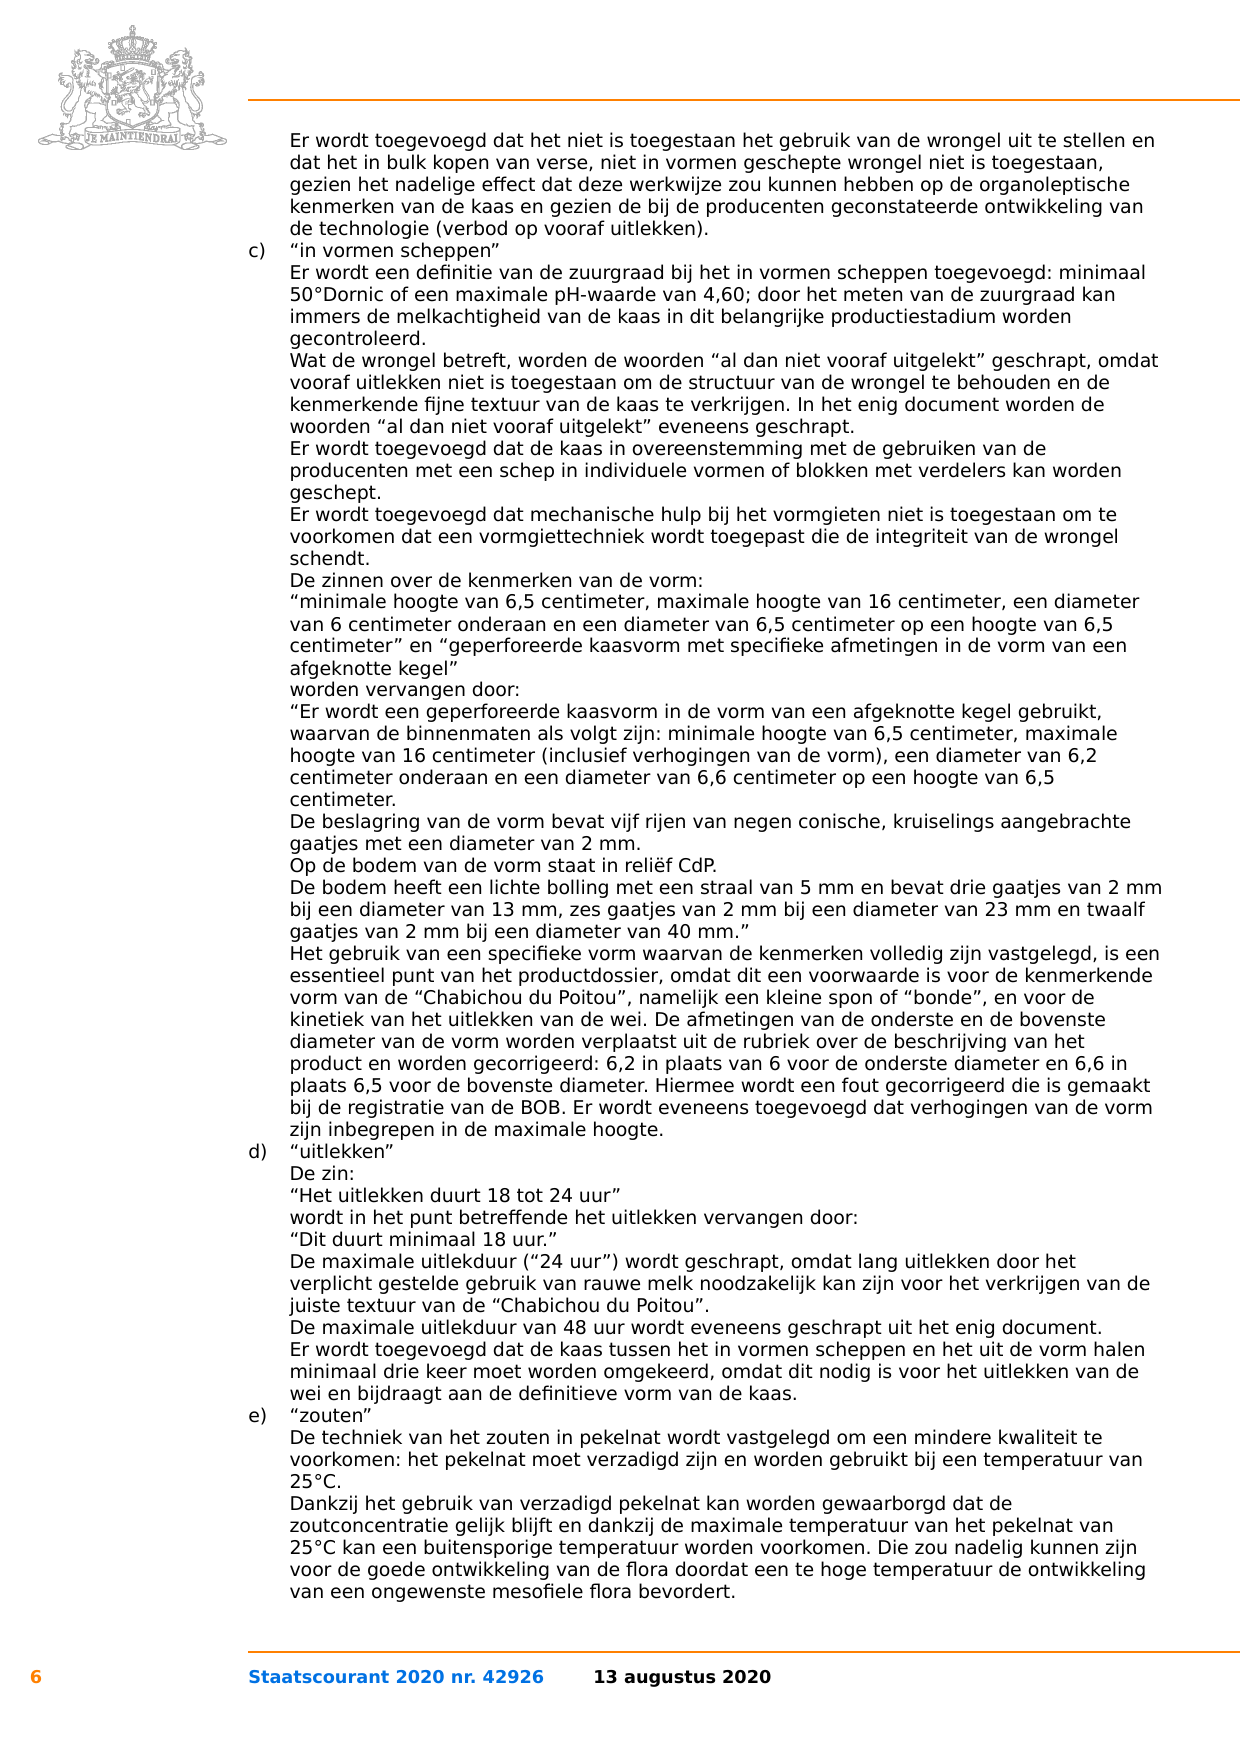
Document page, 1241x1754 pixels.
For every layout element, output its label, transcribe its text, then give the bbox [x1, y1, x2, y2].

text Dankzij het gebruik van verzadigd pekelnat kan worden gewaarborgd dat de zoutconcentratie gelijk blijft en dankzij de maximale temperatuur van het pekelnat van 25°C kan een buitensporige temperatuur worden voorkomen. Die zou nadelig kunnen zijn voor de goede ontwikkeling van de flora doordat een te hoge temperatuur de ontwikkeling van een ongewenste mesofiele flora bevordert. [289, 1493, 1163, 1602]
text Het gebruik van een specifieke vorm waarvan de kenmerken volledig zijn vastgelegd, is een essentieel punt van het productdossier, omdat dit een voorwaarde is voor de kenmerkende vorm van de “Chabichou du Poitou”, namelijk een kleine spon of “bonde”, en voor de kinetiek van het uitlekken van de wei. De afmetingen van de onderste en de bovenste diameter van de vorm worden verplaatst uit de rubriek over de beschrijving van het product en worden gecorrigeerd: 6,2 in plaats van 6 voor de onderste diameter en 6,6 in plaats 6,5 voor de bovenste diameter. Hiermee wordt een fout gecorrigeerd die is gemaakt bij de registratie van de BOB. Er wordt eveneens toegevoegd dat verhogingen van de vorm zijn inbegrepen in de maximale hoogte. [289, 943, 1163, 1141]
text Er wordt toegevoegd dat mechanische hulp bij het vormgieten niet is toegestaan om te voorkomen dat een vormgiettechniek wordt toegepast die de integriteit van de wrongel schendt. [289, 503, 1163, 569]
text De maximale uitlekduur van 48 uur wordt eveneens geschrapt uit het enig document. [289, 1317, 1163, 1339]
text c) “in vormen scheppen” [248, 240, 1163, 262]
text De beslagring van de vorm bevat vijf rijen van negen conische, kruiselings aangebrachte gaatjes met een diameter van 2 mm. [289, 811, 1163, 855]
text De zinnen over de kenmerken van de vorm: [289, 569, 1163, 591]
text Wat de wrongel betreft, worden de woorden “al dan niet vooraf uitgelekt” geschrapt, omdat vooraf uitlekken niet is toegestaan om de structuur van de wrongel te behouden en de kenmerkende fijne textuur van de kaas te verkrijgen. In het enig document worden de woorden “al dan niet vooraf uitgelekt” eveneens geschrapt. [289, 350, 1163, 438]
text d) “uitlekken” [248, 1141, 1163, 1163]
text De maximale uitlekduur (“24 uur”) wordt geschrapt, omdat lang uitlekken door het verplicht gestelde gebruik van rauwe melk noodzakelijk kan zijn voor het verkrijgen van de juiste textuur van de “Chabichou du Poitou”. [289, 1251, 1163, 1317]
text Er wordt toegevoegd dat de kaas in overeenstemming met de gebruiken van de producenten met een schep in individuele vormen of blokken met verdelers kan worden geschept. [289, 438, 1163, 503]
text e) “zouten” [248, 1405, 1163, 1427]
text “minimale hoogte van 6,5 centimeter, maximale hoogte van 16 centimeter, een diameter van 6 centimeter onderaan en een diameter van 6,5 centimeter op een hoogte van 6,5 centimeter” en “geperforeerde kaasvorm met specifieke afmetingen in de vorm van een afgeknotte kegel” [289, 591, 1163, 679]
text De techniek van het zouten in pekelnat wordt vastgelegd om een mindere kwaliteit te voorkomen: het pekelnat moet verzadigd zijn en worden gebruikt bij een temperatuur van 25°C. [289, 1427, 1163, 1493]
text worden vervangen door: [289, 679, 1163, 701]
text Op de bodem van de vorm staat in reliëf CdP. [289, 855, 1163, 877]
text Er wordt toegevoegd dat de kaas tussen het in vormen scheppen en het uit de vorm halen minimaal drie keer moet worden omgekeerd, omdat dit nodig is voor het uitlekken van de wei en bijdraagt aan de definitieve vorm van de kaas. [289, 1339, 1163, 1405]
text wordt in het punt betreffende het uitlekken vervangen door: [289, 1207, 1163, 1229]
text De zin: [289, 1163, 1163, 1185]
text “Dit duurt minimaal 18 uur.” [289, 1229, 1163, 1251]
text Er wordt toegevoegd dat het niet is toegestaan het gebruik van de wrongel uit te stellen en dat het in bulk kopen van verse, niet in vormen geschepte wrongel niet is toegestaan, gezien het nadelige effect dat deze werkwijze zou kunnen hebben op de organoleptische kenmerken van de kaas en gezien de bij de producenten geconstateerde ontwikkeling van de technologie (verbod op vooraf uitlekken). [289, 130, 1163, 240]
picture [38, 25, 227, 150]
text Er wordt een definitie van de zuurgraad bij het in vormen scheppen toegevoegd: minimaal 50°Dornic of een maximale pH-waarde van 4,60; door het meten van de zuurgraad kan immers de melkachtigheid van de kaas in dit belangrijke productiestadium worden gecontroleerd. [289, 262, 1163, 350]
text De bodem heeft een lichte bolling met een straal van 5 mm en bevat drie gaatjes van 2 mm bij een diameter van 13 mm, zes gaatjes van 2 mm bij een diameter van 23 mm en twaalf gaatjes van 2 mm bij een diameter van 40 mm.” [289, 877, 1163, 943]
text “Er wordt een geperforeerde kaasvorm in de vorm van een afgeknotte kegel gebruikt, waarvan de binnenmaten als volgt zijn: minimale hoogte van 6,5 centimeter, maximale hoogte van 16 centimeter (inclusief verhogingen van de vorm), een diameter van 6,2 centimeter onderaan en een diameter van 6,6 centimeter op een hoogte van 6,5 centimeter. [289, 701, 1163, 811]
text “Het uitlekken duurt 18 tot 24 uur” [289, 1185, 1163, 1207]
